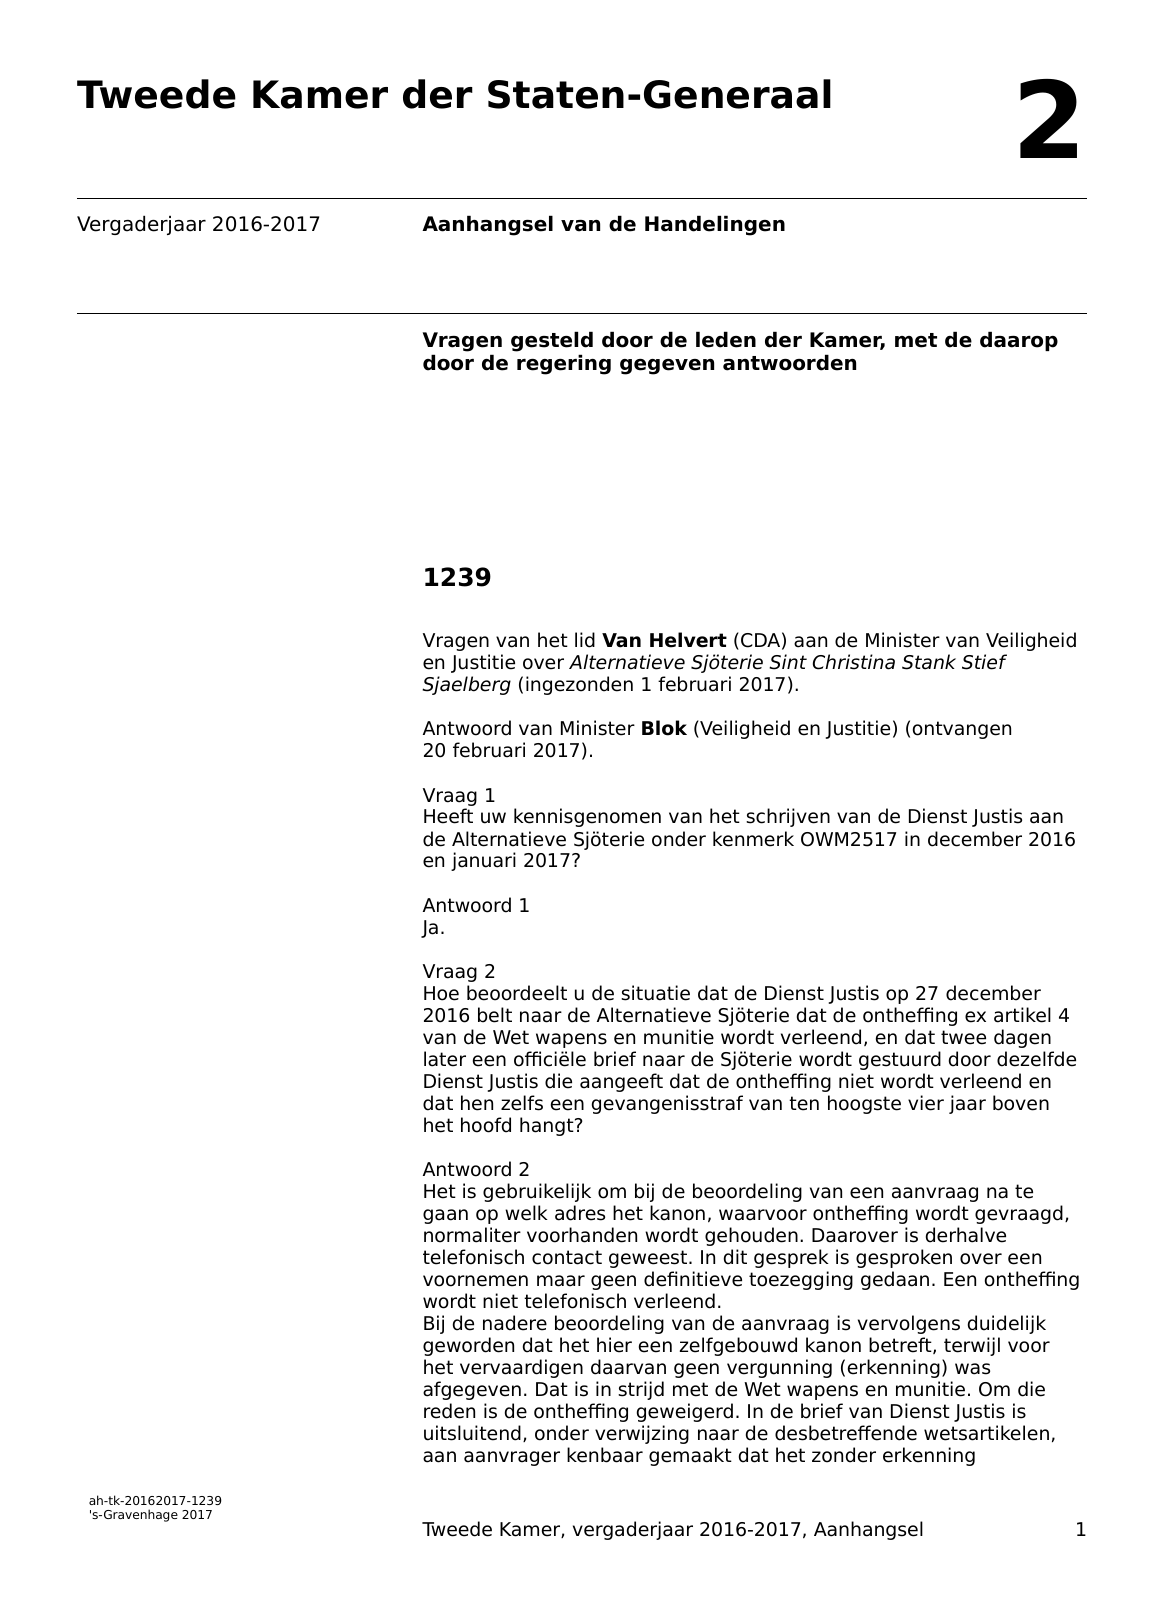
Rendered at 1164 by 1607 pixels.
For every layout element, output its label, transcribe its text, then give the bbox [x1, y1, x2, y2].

text 's-Gravenhage 2017 [88, 1508, 323, 1522]
table_header 2 [886, 59, 1087, 198]
text Vraag 1 [422, 784, 1087, 806]
text Vragen van het lid Van Helvert (CDA) aan de Minister van Veiligheid en Justitie over Alternatieve Sjöterie Sint Christina Stank Stief Sjaelberg (ingezonden 1 februari 2017). [422, 630, 1087, 696]
table_cell Aanhangsel van de Handelingen [422, 199, 1087, 313]
table_cell Vergaderjaar 2016-2017 [77, 199, 422, 313]
table_header Tweede Kamer der Staten-Generaal [77, 59, 886, 198]
text Vraag 2 [422, 961, 1087, 983]
text Heeft uw kennisgenomen van het schrijven van de Dienst Justis aan de Alternatieve Sjöterie onder kenmerk OWM2517 in december 2016 en januari 2017? [422, 806, 1087, 872]
text 1239 [422, 563, 1087, 592]
text Hoe beoordeelt u de situatie dat de Dienst Justis op 27 december 2016 belt naar de Alternatieve Sjöterie dat de ontheffing ex artikel 4 van de Wet wapens en munitie wordt verleend, en dat twee dagen later een officiële brief naar de Sjöterie wordt gestuurd door dezelfde Dienst Justis die aangeeft dat de ontheffing niet wordt verleend en dat hen zelfs een gevangenisstraf van ten hoogste vier jaar boven het hoofd hangt? [422, 983, 1087, 1137]
text ah-tk-20162017-1239 [88, 1494, 323, 1508]
text Antwoord van Minister Blok (Veiligheid en Justitie) (ontvangen 20 februari 2017). [422, 718, 1087, 762]
text Bij de nadere beoordeling van de aanvraag is vervolgens duidelijk geworden dat het hier een zelfgebouwd kanon betreft, terwijl voor het vervaardigen daarvan geen vergunning (erkenning) was afgegeven. Dat is in strijd met de Wet wapens en munitie. Om die reden is de ontheffing geweigerd. In de brief van Dienst Justis is uitsluitend, onder verwijzing naar de desbetreffende wetsartikelen, aan aanvrager kenbaar gemaakt dat het zonder erkenning [422, 1313, 1087, 1466]
table_cell [77, 314, 422, 375]
text Ja. [422, 917, 1087, 938]
table_cell Vragen gesteld door de leden der Kamer, met de daarop door de regering gegeven antwoorden [422, 314, 1087, 375]
text Antwoord 1 [422, 894, 1087, 917]
text Het is gebruikelijk om bij de beoordeling van een aanvraag na te gaan op welk adres het kanon, waarvoor ontheffing wordt gevraagd, normaliter voorhanden wordt gehouden. Daarover is derhalve telefonisch contact geweest. In dit gesprek is gesproken over een voornemen maar geen definitieve toezegging gedaan. Een ontheffing wordt niet telefonisch verleend. [422, 1181, 1087, 1313]
text Antwoord 2 [422, 1159, 1087, 1181]
